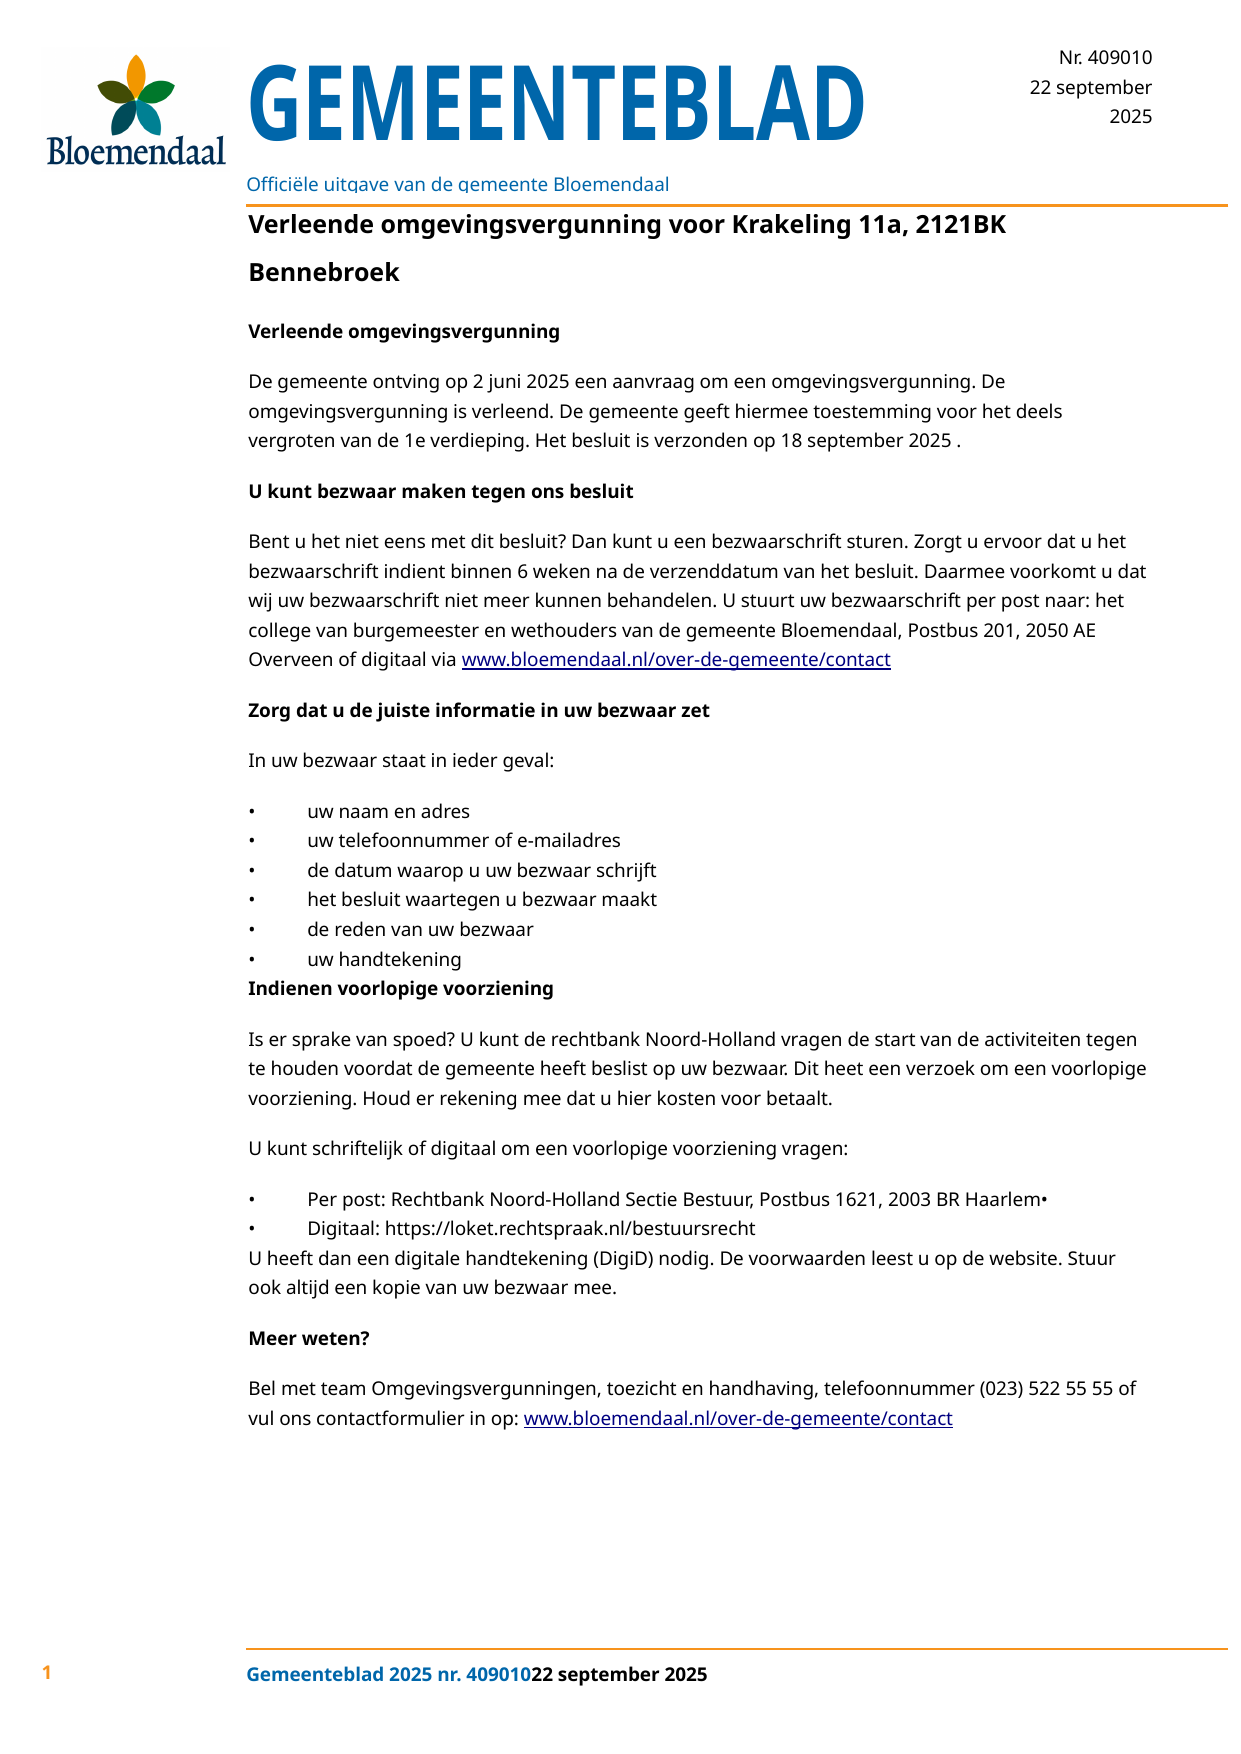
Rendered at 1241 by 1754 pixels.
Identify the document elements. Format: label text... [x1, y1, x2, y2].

text Indienen voorlopige voorziening [248, 975, 1152, 1001]
text De gemeente ontving op 2 juni 2025 een aanvraag om een omgevingsvergunning. De omgevingsvergunning is verleend. De gemeente geeft hiermee toestemming voor het deels vergroten van de 1e verdieping. Het besluit is verzonden op 18 september 2025 . [248, 368, 1152, 453]
text In uw bezwaar staat in ieder geval: [248, 747, 1152, 773]
text U heeft dan een digitale handtekening (DigiD) nodig. De voorwaarden leest u op de website. Stuur ook altijd een kopie van uw bezwaar mee. [248, 1245, 1152, 1300]
text Verleende omgevingsvergunning voor Krakeling 11a, 2121BK Bennebroek [248, 207, 1152, 288]
list Digitaal: https://loket.rechtspraak.nl/bestuursrecht [248, 1215, 1152, 1241]
text Bent u het niet eens met dit besluit? Dan kunt u een bezwaarschrift sturen. Zorgt u ervoor dat u het bezwaarschrift indient binnen 6 weken na de verzenddatum van het besluit. Daarmee voorkomt u dat wij uw bezwaarschrift niet meer kunnen behandelen. U stuurt uw bezwaarschrift per post naar: het college van burgemeester en wethouders van de gemeente Bloemendaal, Postbus 201, 2050 AE Overveen of digitaal via www.bloemendaal.nl/over-de-gemeente/contact [248, 528, 1152, 672]
text U kunt bezwaar maken tegen ons besluit [248, 478, 1152, 504]
list de datum waarop u uw bezwaar schrijft [248, 857, 1152, 883]
text Verleende omgevingsvergunning [248, 318, 1152, 344]
text Zorg dat u de juiste informatie in uw bezwaar zet [248, 697, 1152, 723]
list uw naam en adres [248, 798, 1152, 824]
list de reden van uw bezwaar [248, 916, 1152, 942]
list Per post: Rechtbank Noord-Holland Sectie Bestuur, Postbus 1621, 2003 BR Haarlem• [248, 1186, 1152, 1212]
text Is er sprake van spoed? U kunt de rechtbank Noord-Holland vragen de start van de activiteiten tegen te houden voordat de gemeente heeft beslist op uw bezwaar. Dit heet een verzoek om een voorlopige voorziening. Houd er rekening mee dat u hier kosten voor betaalt. [248, 1026, 1152, 1111]
text U kunt schriftelijk of digitaal om een voorlopige voorziening vragen: [248, 1135, 1152, 1161]
list uw handtekening [248, 946, 1152, 972]
picture [41, 47, 231, 172]
list uw telefoonnummer of e-mailadres [248, 827, 1152, 853]
text Bel met team Omgevingsvergunningen, toezicht en handhaving, telefoonnummer (023) 522 55 55 of vul ons contactformulier in op: www.bloemendaal.nl/over-de-gemeente/contact [248, 1375, 1152, 1431]
text Meer weten? [248, 1325, 1152, 1351]
list het besluit waartegen u bezwaar maakt [248, 887, 1152, 912]
